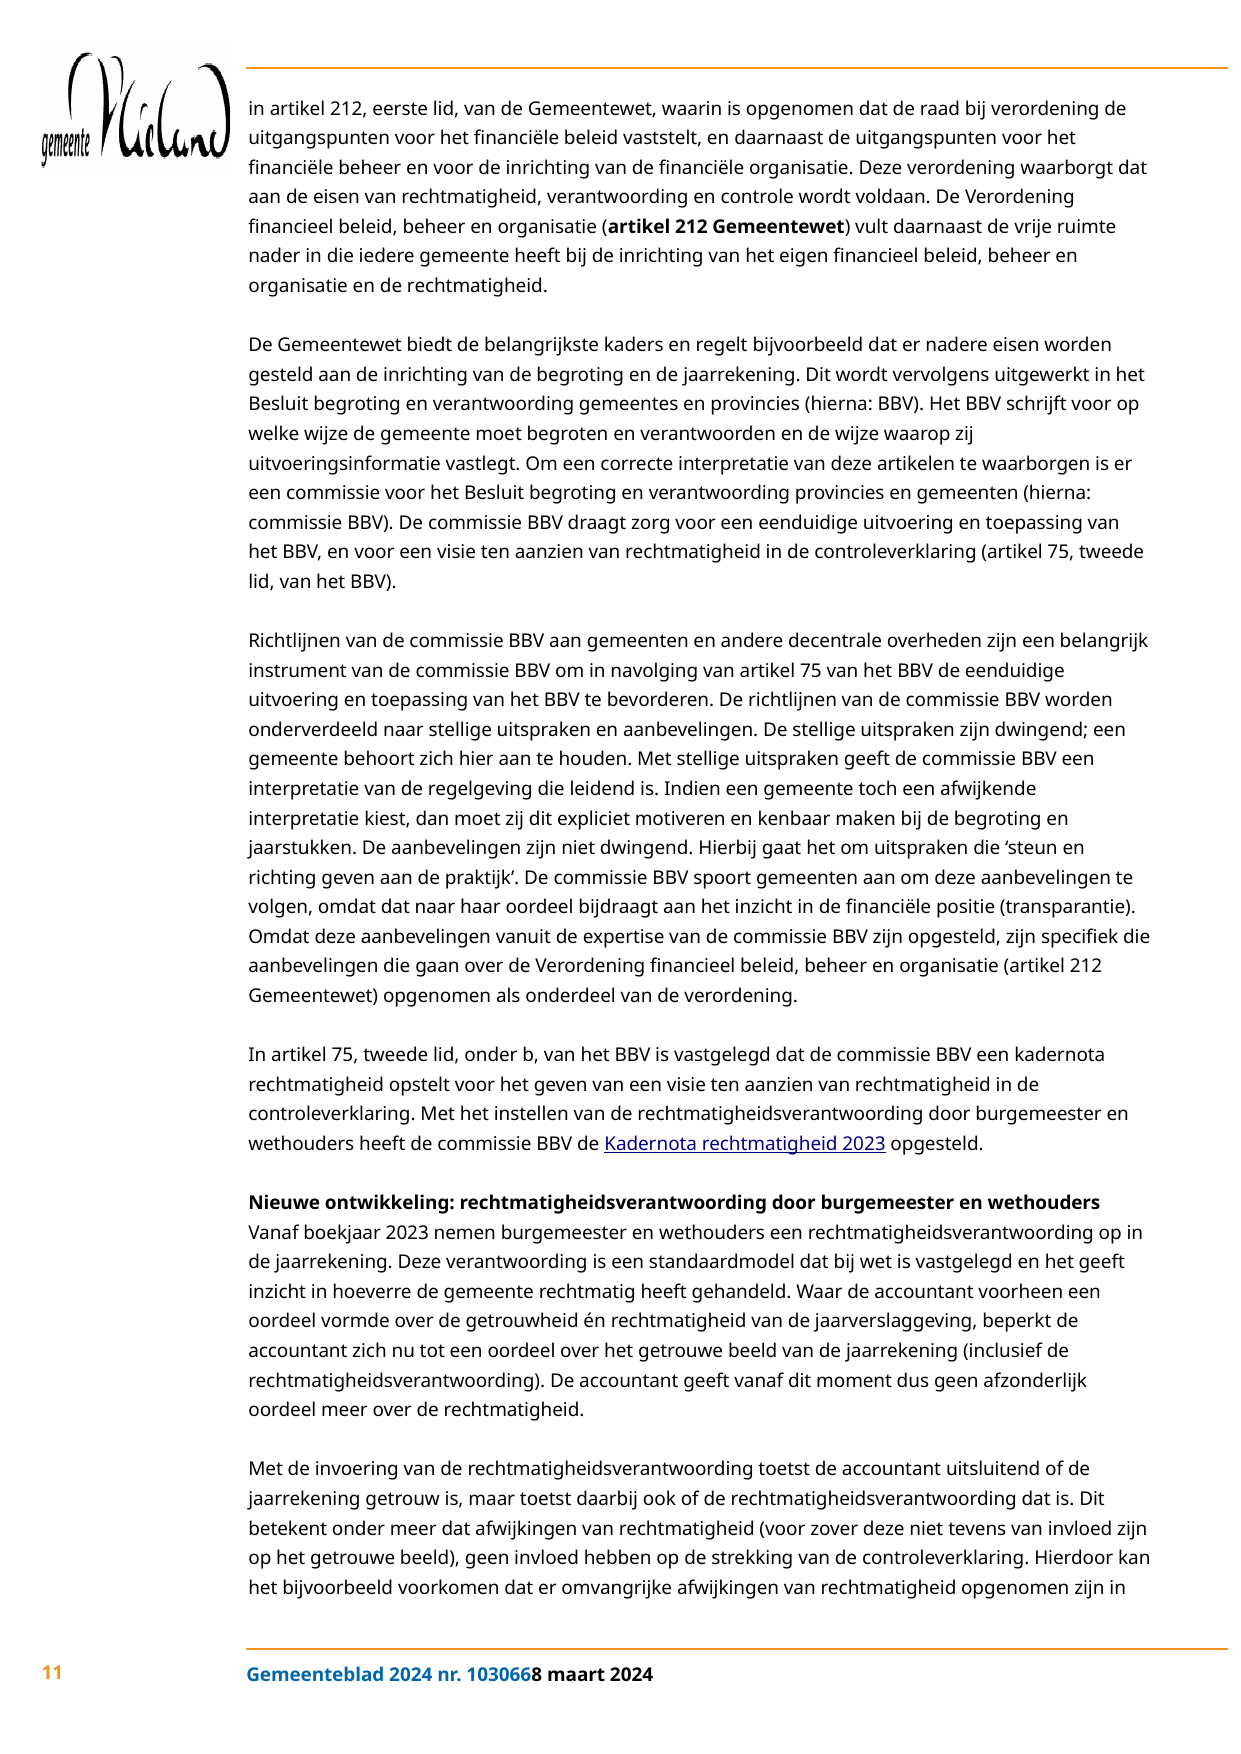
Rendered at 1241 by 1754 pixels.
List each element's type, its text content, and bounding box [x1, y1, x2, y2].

text Vanaf boekjaar 2023 nemen burgemeester en wethouders een rechtmatigheidsverantwoording op in de jaarrekening. Deze verantwoording is een standaardmodel dat bij wet is vastgelegd en het geeft inzicht in hoeverre de gemeente rechtmatig heeft gehandeld. Waar de accountant voorheen een oordeel vormde over de getrouwheid én rechtmatigheid van de jaarverslaggeving, beperkt de accountant zich nu tot een oordeel over het getrouwe beeld van de jaarrekening (inclusief de rechtmatigheidsverantwoording). De accountant geeft vanaf dit moment dus geen afzonderlijk oordeel meer over de rechtmatigheid. [248, 1219, 1152, 1422]
text in artikel 212, eerste lid, van de Gemeentewet, waarin is opgenomen dat de raad bij verordening de uitgangspunten voor het financiële beleid vaststelt, en daarnaast de uitgangspunten voor het financiële beheer en voor de inrichting van de financiële organisatie. Deze verordening waarborgt dat aan de eisen van rechtmatigheid, verantwoording en controle wordt voldaan. De Verordening financieel beleid, beheer en organisatie (artikel 212 Gemeentewet) vult daarnaast de vrije ruimte nader in die iedere gemeente heeft bij de inrichting van het eigen financieel beleid, beheer en organisatie en de rechtmatigheid. [248, 95, 1152, 298]
text Nieuwe ontwikkeling: rechtmatigheidsverantwoording door burgemeester en wethouders [248, 1189, 1152, 1215]
text Richtlijnen van de commissie BBV aan gemeenten en andere decentrale overheden zijn een belangrijk instrument van de commissie BBV om in navolging van artikel 75 van het BBV de eenduidige uitvoering en toepassing van het BBV te bevorderen. De richtlijnen van de commissie BBV worden onderverdeeld naar stellige uitspraken en aanbevelingen. De stellige uitspraken zijn dwingend; een gemeente behoort zich hier aan te houden. Met stellige uitspraken geeft de commissie BBV een interpretatie van de regelgeving die leidend is. Indien een gemeente toch een afwijkende interpretatie kiest, dan moet zij dit expliciet motiveren en kenbaar maken bij de begroting en jaarstukken. De aanbevelingen zijn niet dwingend. Hierbij gaat het om uitspraken die ‘steun en richting geven aan de praktijk’. De commissie BBV spoort gemeenten aan om deze aanbevelingen te volgen, omdat dat naar haar oordeel bijdraagt aan het inzicht in de financiële positie (transparantie). Omdat deze aanbevelingen vanuit de expertise van de commissie BBV zijn opgesteld, zijn specifiek die aanbevelingen die gaan over de Verordening financieel beleid, beheer en organisatie (artikel 212 Gemeentewet) opgenomen als onderdeel van de verordening. [248, 627, 1152, 1008]
picture [41, 47, 231, 172]
text De Gemeentewet biedt de belangrijkste kaders en regelt bijvoorbeeld dat er nadere eisen worden gesteld aan de inrichting van de begroting en de jaarrekening. Dit wordt vervolgens uitgewerkt in het Besluit begroting en verantwoording gemeentes en provincies (hierna: BBV). Het BBV schrijft voor op welke wijze de gemeente moet begroten en verantwoorden en de wijze waarop zij uitvoeringsinformatie vastlegt. Om een correcte interpretatie van deze artikelen te waarborgen is er een commissie voor het Besluit begroting en verantwoording provincies en gemeenten (hierna: commissie BBV). De commissie BBV draagt zorg voor een eenduidige uitvoering en toepassing van het BBV, en voor een visie ten aanzien van rechtmatigheid in de controleverklaring (artikel 75, tweede lid, van het BBV). [248, 331, 1152, 594]
text Met de invoering van de rechtmatigheidsverantwoording toetst de accountant uitsluitend of de jaarrekening getrouw is, maar toetst daarbij ook of de rechtmatigheidsverantwoording dat is. Dit betekent onder meer dat afwijkingen van rechtmatigheid (voor zover deze niet tevens van invloed zijn op het getrouwe beeld), geen invloed hebben op de strekking van de controleverklaring. Hierdoor kan het bijvoorbeeld voorkomen dat er omvangrijke afwijkingen van rechtmatigheid opgenomen zijn in [248, 1456, 1152, 1600]
text In artikel 75, tweede lid, onder b, van het BBV is vastgelegd dat de commissie BBV een kadernota rechtmatigheid opstelt voor het geven van een visie ten aanzien van rechtmatigheid in de controleverklaring. Met het instellen van de rechtmatigheidsverantwoording door burgemeester en wethouders heeft de commissie BBV de Kadernota rechtmatigheid 2023 opgesteld. [248, 1041, 1152, 1156]
